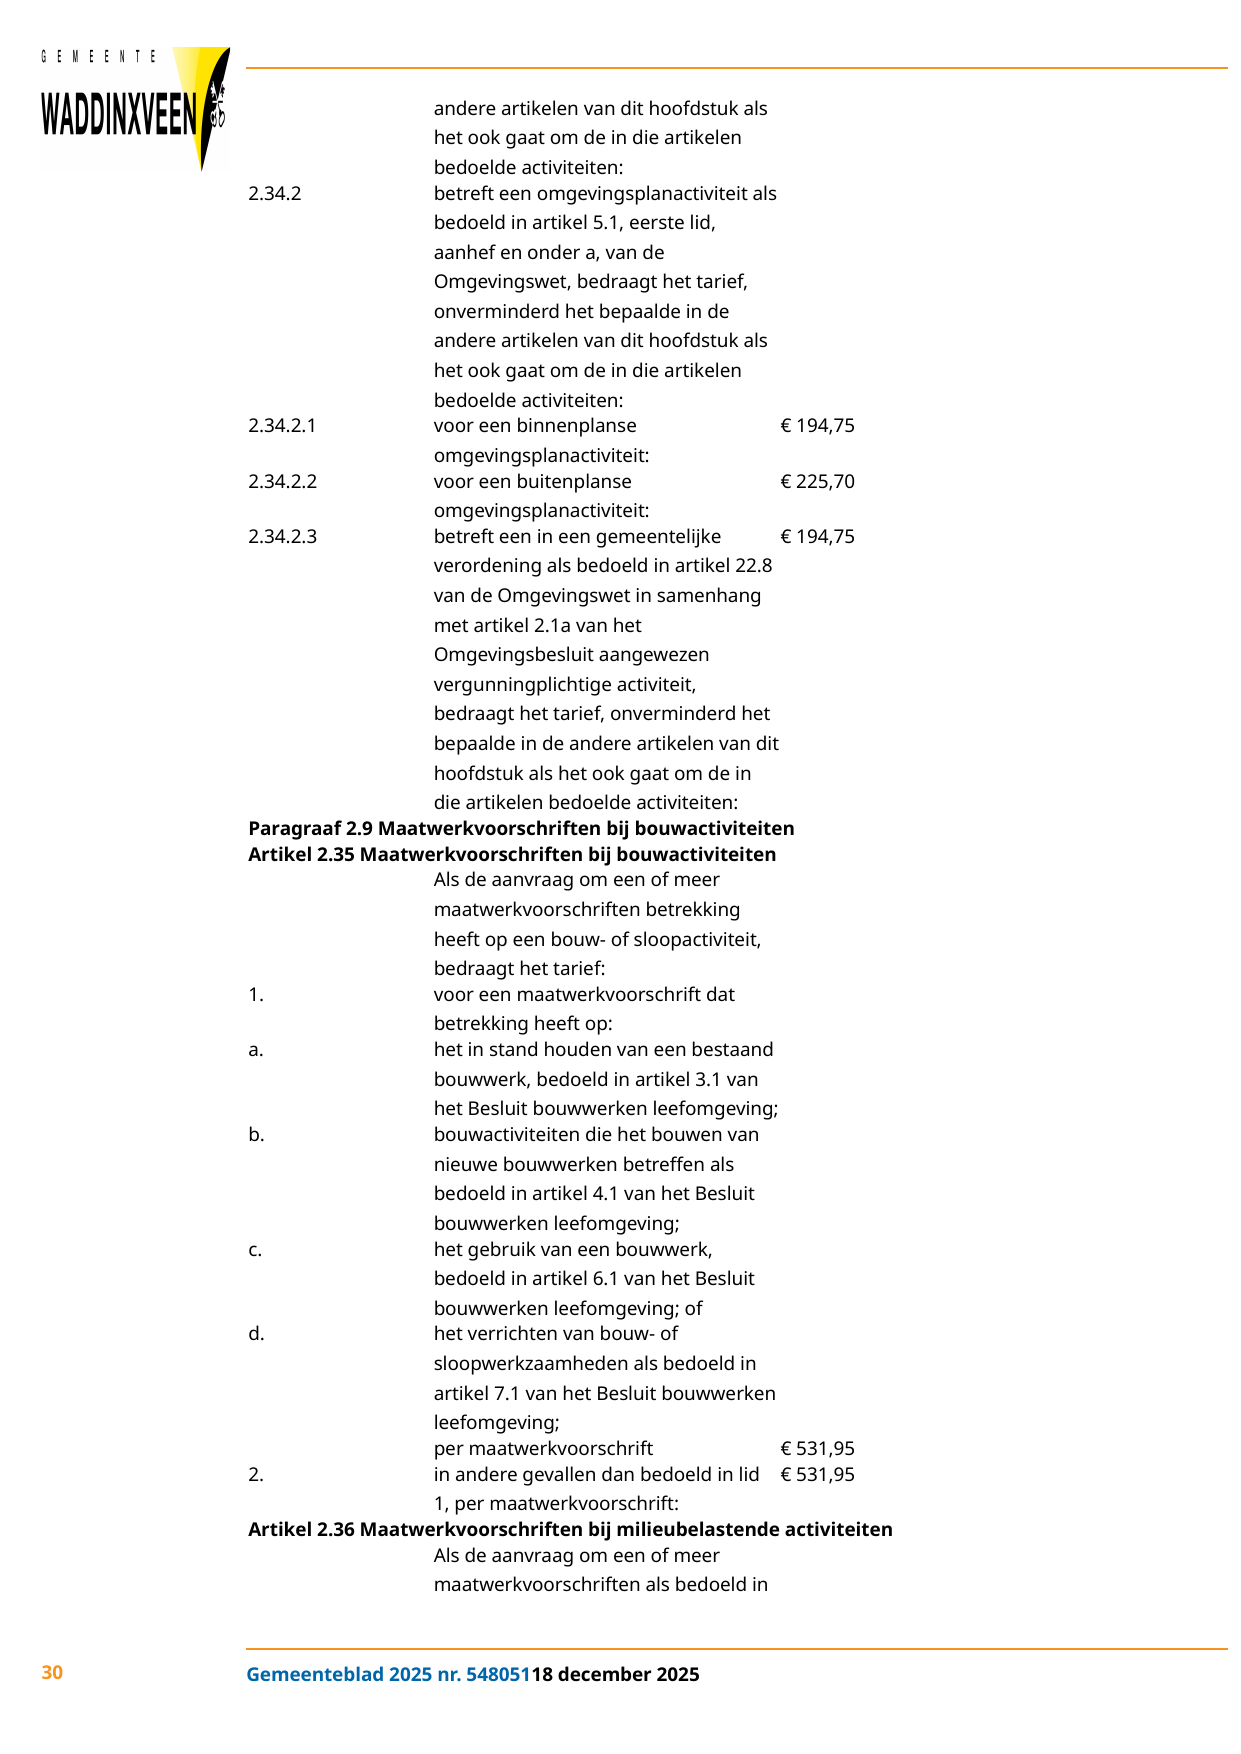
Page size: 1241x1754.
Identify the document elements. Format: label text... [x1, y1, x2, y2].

table_cell [966, 1542, 1152, 1597]
table_cell bouwactiviteiten die het bouwen van nieuwe bouwwerken betreffen als bedoeld in artikel 4.1 van het Besluit bouwwerken leefomgeving; [434, 1121, 780, 1236]
table_cell € 194,75 [780, 523, 966, 815]
table_cell Paragraaf 2.9 Maatwerkvoorschriften bij bouwactiviteiten [248, 815, 1152, 841]
table_cell [966, 523, 1152, 815]
table_cell c. [248, 1236, 433, 1321]
table_cell [780, 1542, 966, 1597]
table_cell Als de aanvraag om een of meer maatwerkvoorschriften als bedoeld in [434, 1542, 780, 1597]
table_cell [780, 180, 966, 412]
table_cell [780, 867, 966, 981]
table_cell € 225,70 [780, 468, 966, 523]
table_cell [966, 1036, 1152, 1121]
table_cell € 531,95 [780, 1461, 966, 1516]
table_cell betreft een omgevingsplanactiviteit als bedoeld in artikel 5.1, eerste lid, aanhef en onder a, van de Omgevingswet, bedraagt het tarief, onverminderd het bepaalde in de andere artikelen van dit hoofdstuk als het ook gaat om de in die artikelen bedoelde activiteiten: [434, 180, 780, 412]
table_cell voor een binnenplanse omgevingsplanactiviteit: [434, 413, 780, 468]
table_cell betreft een in een gemeentelijke verordening als bedoeld in artikel 22.8 van de Omgevingswet in samenhang met artikel 2.1a van het Omgevingsbesluit aangewezen vergunningplichtige activiteit, bedraagt het tarief, onverminderd het bepaalde in de andere artikelen van dit hoofdstuk als het ook gaat om de in die artikelen bedoelde activiteiten: [434, 523, 780, 815]
table_cell per maatwerkvoorschrift [434, 1435, 780, 1461]
table_cell [966, 180, 1152, 412]
table_cell [966, 981, 1152, 1036]
table_cell b. [248, 1121, 433, 1236]
table_cell [780, 95, 966, 180]
table_cell het in stand houden van een bestaand bouwwerk, bedoeld in artikel 3.1 van het Besluit bouwwerken leefomgeving; [434, 1036, 780, 1121]
table_cell 2.34.2 [248, 180, 433, 412]
table_cell 2. [248, 1461, 433, 1516]
table_cell in andere gevallen dan bedoeld in lid 1, per maatwerkvoorschrift: [434, 1461, 780, 1516]
table_cell [966, 1435, 1152, 1461]
table_cell € 531,95 [780, 1435, 966, 1461]
table_cell [780, 1121, 966, 1236]
table_cell 2.34.2.1 [248, 413, 433, 468]
table_cell het verrichten van bouw- of sloopwerkzaamheden als bedoeld in artikel 7.1 van het Besluit bouwwerken leefomgeving; [434, 1321, 780, 1435]
table_cell [966, 1321, 1152, 1435]
table_cell [966, 1121, 1152, 1236]
table_cell [966, 468, 1152, 523]
picture [41, 47, 231, 172]
table_cell andere artikelen van dit hoofdstuk als het ook gaat om de in die artikelen bedoelde activiteiten: [434, 95, 780, 180]
table_cell Artikel 2.36 Maatwerkvoorschriften bij milieubelastende activiteiten [248, 1516, 966, 1542]
table_cell [780, 1321, 966, 1435]
table_cell [966, 95, 1152, 180]
table_cell [780, 1236, 966, 1321]
table_cell voor een maatwerkvoorschrift dat betrekking heeft op: [434, 981, 780, 1036]
table_cell 1. [248, 981, 433, 1036]
table_cell [966, 1236, 1152, 1321]
table_cell d. [248, 1321, 433, 1435]
table_cell Artikel 2.35 Maatwerkvoorschriften bij bouwactiviteiten [248, 841, 966, 867]
table_cell [248, 867, 433, 981]
table_cell [248, 1435, 433, 1461]
table_cell voor een buitenplanse omgevingsplanactiviteit: [434, 468, 780, 523]
table_cell 2.34.2.2 [248, 468, 433, 523]
table_cell [966, 867, 1152, 981]
table_cell het gebruik van een bouwwerk, bedoeld in artikel 6.1 van het Besluit bouwwerken leefomgeving; of [434, 1236, 780, 1321]
table_cell € 194,75 [780, 413, 966, 468]
table_cell 2.34.2.3 [248, 523, 433, 815]
table_cell [780, 981, 966, 1036]
table_cell [248, 95, 433, 180]
table_cell [780, 1036, 966, 1121]
table_cell [966, 1461, 1152, 1516]
table_cell Als de aanvraag om een of meer maatwerkvoorschriften betrekking heeft op een bouw- of sloopactiviteit, bedraagt het tarief: [434, 867, 780, 981]
table_cell [966, 413, 1152, 468]
table_cell [248, 1542, 433, 1597]
table_cell a. [248, 1036, 433, 1121]
